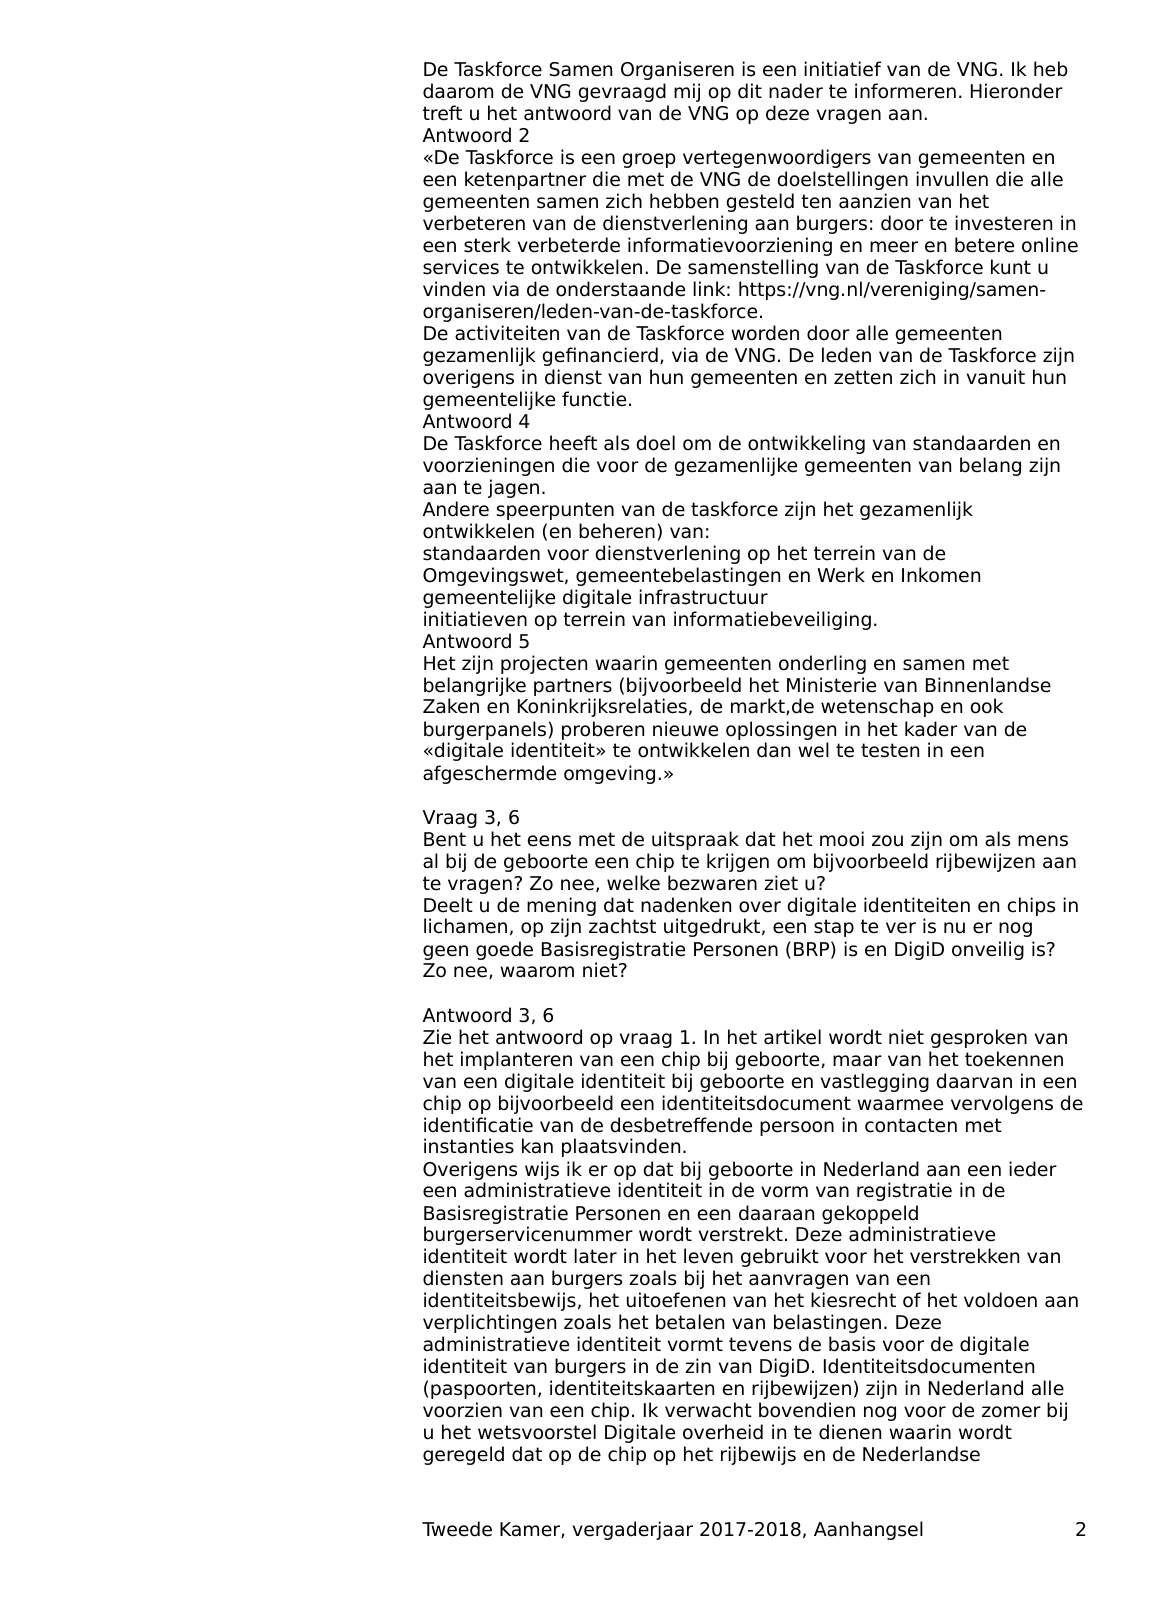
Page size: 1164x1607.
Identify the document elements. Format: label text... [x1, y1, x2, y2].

text Vraag 3, 6 [422, 807, 1087, 828]
text De Taskforce heeft als doel om de ontwikkeling van standaarden en voorzieningen die voor de gezamenlijke gemeenten van belang zijn aan te jagen. [422, 433, 1087, 499]
text Antwoord 5 [422, 631, 1087, 652]
text Zie het antwoord op vraag 1. In het artikel wordt niet gesproken van het implanteren van een chip bij geboorte, maar van het toekennen van een digitale identiteit bij geboorte en vastlegging daarvan in een chip op bijvoorbeeld een identiteitsdocument waarmee vervolgens de identificatie van de desbetreffende persoon in contacten met instanties kan plaatsvinden. [422, 1027, 1087, 1158]
text gemeentelijke digitale infrastructuur [422, 587, 1087, 608]
text standaarden voor dienstverlening op het terrein van de Omgevingswet, gemeentebelastingen en Werk en Inkomen [422, 543, 1087, 587]
text Antwoord 2 [422, 125, 1087, 147]
text Overigens wijs ik er op dat bij geboorte in Nederland aan een ieder een administratieve identiteit in de vorm van registratie in de Basisregistratie Personen en een daaraan gekoppeld burgerservicenummer wordt verstrekt. Deze administratieve identiteit wordt later in het leven gebruikt voor het verstrekken van diensten aan burgers zoals bij het aanvragen van een identiteitsbewijs, het uitoefenen van het kiesrecht of het voldoen aan verplichtingen zoals het betalen van belastingen. Deze administratieve identiteit vormt tevens de basis voor de digitale identiteit van burgers in de zin van DigiD. Identiteitsdocumenten (paspoorten, identiteitskaarten en rijbewijzen) zijn in Nederland alle voorzien van een chip. Ik verwacht bovendien nog voor de zomer bij u het wetsvoorstel Digitale overheid in te dienen waarin wordt geregeld dat op de chip op het rijbewijs en de Nederlandse [422, 1158, 1087, 1466]
text Antwoord 3, 6 [422, 1004, 1087, 1027]
text initiatieven op terrein van informatiebeveiliging. [422, 608, 1087, 631]
text De Taskforce Samen Organiseren is een initiatief van de VNG. Ik heb daarom de VNG gevraagd mij op dit nader te informeren. Hieronder treft u het antwoord van de VNG op deze vragen aan. [422, 59, 1087, 125]
text Andere speerpunten van de taskforce zijn het gezamenlijk ontwikkelen (en beheren) van: [422, 499, 1087, 543]
text Bent u het eens met de uitspraak dat het mooi zou zijn om als mens al bij de geboorte een chip te krijgen om bijvoorbeeld rijbewijzen aan te vragen? Zo nee, welke bezwaren ziet u? [422, 828, 1087, 894]
text Antwoord 4 [422, 411, 1087, 433]
text Deelt u de mening dat nadenken over digitale identiteiten en chips in lichamen, op zijn zachtst uitgedrukt, een stap te ver is nu er nog geen goede Basisregistratie Personen (BRP) is en DigiD onveilig is? Zo nee, waarom niet? [422, 894, 1087, 982]
text «De Taskforce is een groep vertegenwoordigers van gemeenten en een ketenpartner die met de VNG de doelstellingen invullen die alle gemeenten samen zich hebben gesteld ten aanzien van het verbeteren van de dienstverlening aan burgers: door te investeren in een sterk verbeterde informatievoorziening en meer en betere online services te ontwikkelen. De samenstelling van de Taskforce kunt u vinden via de onderstaande link: https://vng.nl/vereniging/samen-organiseren/leden-van-de-taskforce. [422, 147, 1087, 323]
text De activiteiten van de Taskforce worden door alle gemeenten gezamenlijk gefinancierd, via de VNG. De leden van de Taskforce zijn overigens in dienst van hun gemeenten en zetten zich in vanuit hun gemeentelijke functie. [422, 323, 1087, 411]
text Het zijn projecten waarin gemeenten onderling en samen met belangrijke partners (bijvoorbeeld het Ministerie van Binnenlandse Zaken en Koninkrijksrelaties, de markt,de wetenschap en ook burgerpanels) proberen nieuwe oplossingen in het kader van de «digitale identiteit» te ontwikkelen dan wel te testen in een afgeschermde omgeving.» [422, 652, 1087, 784]
